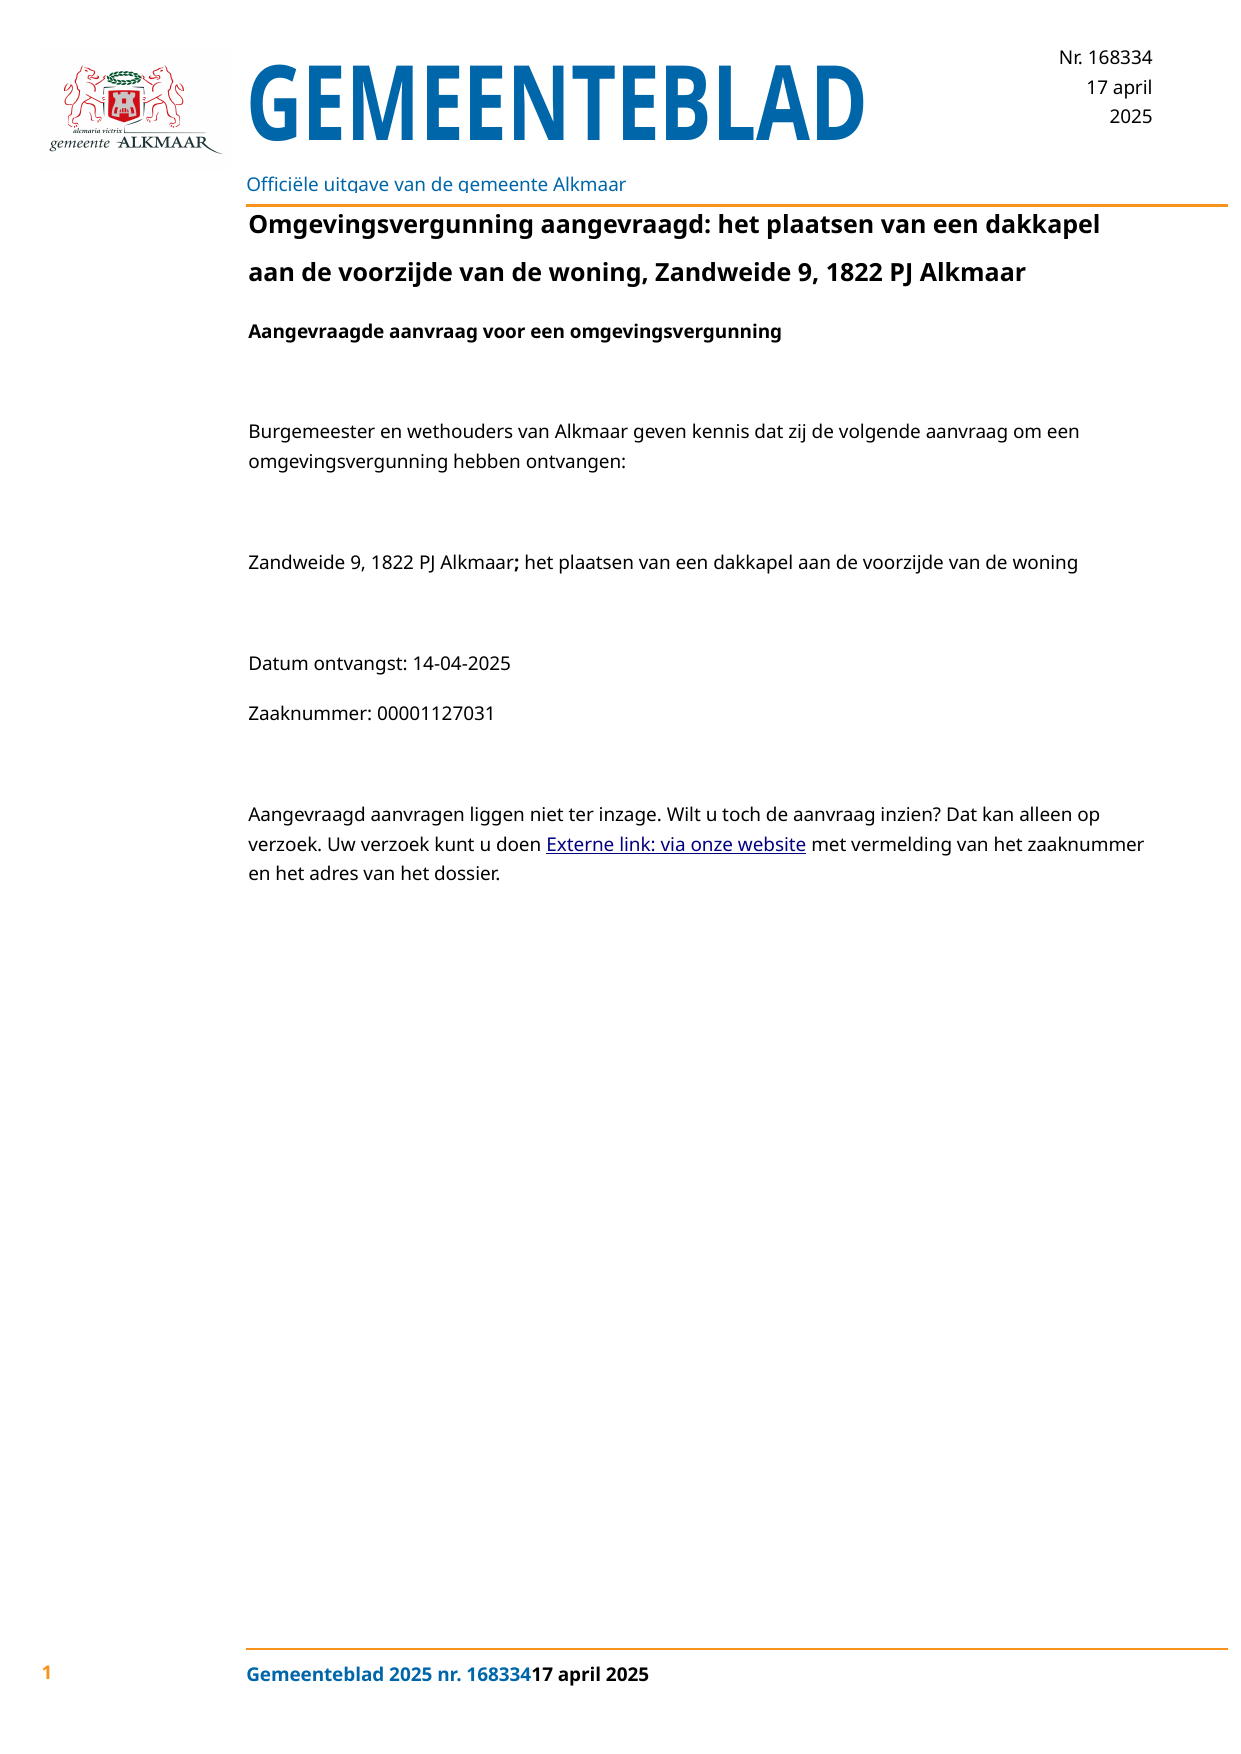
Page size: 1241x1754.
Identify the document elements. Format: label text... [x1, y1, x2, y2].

text Omgevingsvergunning aangevraagd: het plaatsen van een dakkapel aan de voorzijde van de woning, Zandweide 9, 1822 PJ Alkmaar [248, 207, 1152, 288]
text Aangevraagd aanvragen liggen niet ter inzage. Wilt u toch de aanvraag inzien? Dat kan alleen op verzoek. Uw verzoek kunt u doen Externe link: via onze website met vermelding van het zaaknummer en het adres van het dossier. [248, 801, 1152, 886]
text Zandweide 9, 1822 PJ Alkmaar; het plaatsen van een dakkapel aan de voorzijde van de woning [248, 549, 1152, 575]
text Datum ontvangst: 14-04-2025 [248, 650, 1152, 676]
text Zaaknummer: 00001127031 [248, 700, 1152, 726]
text Burgemeester en wethouders van Alkmaar geven kennis dat zij de volgende aanvraag om een omgevingsvergunning hebben ontvangen: [248, 419, 1152, 474]
picture [41, 47, 231, 172]
text Aangevraagde aanvraag voor een omgevingsvergunning [248, 318, 1152, 344]
